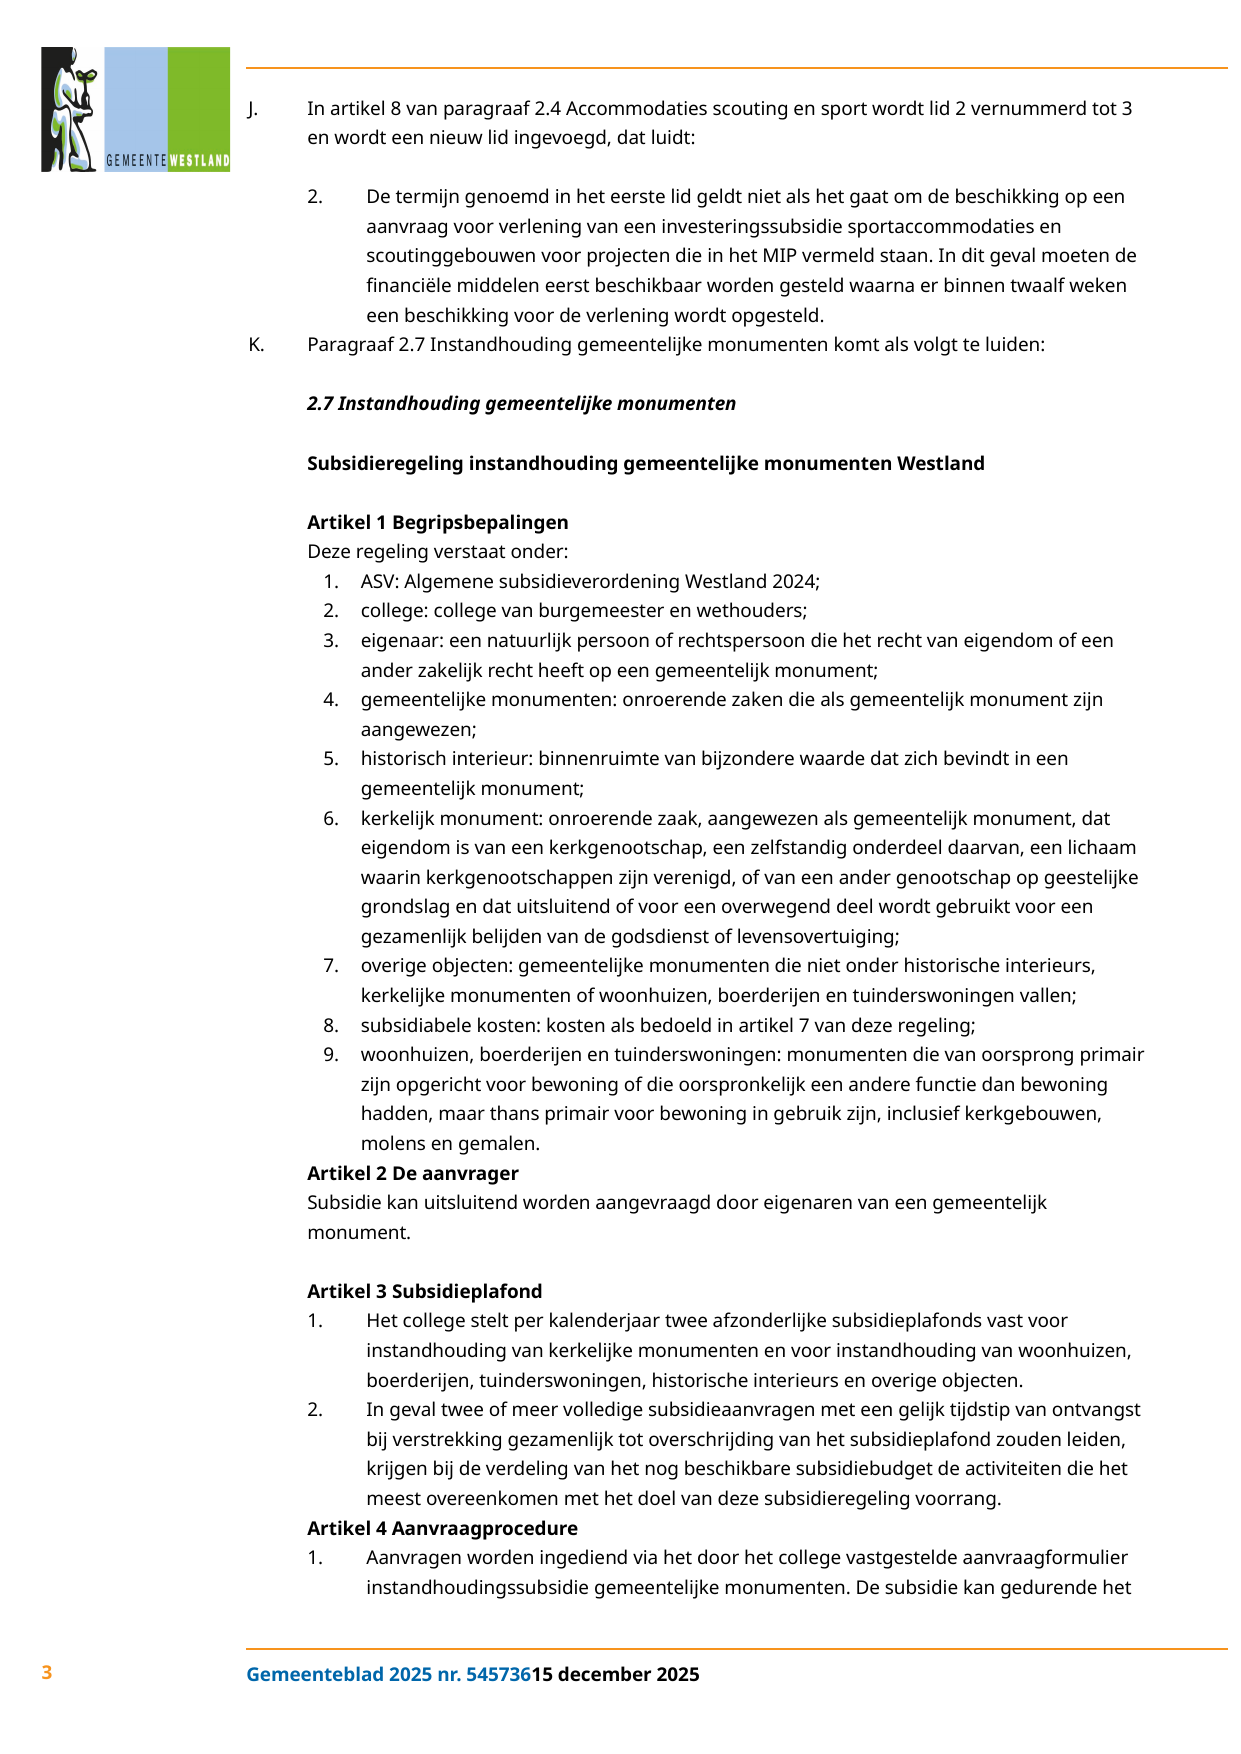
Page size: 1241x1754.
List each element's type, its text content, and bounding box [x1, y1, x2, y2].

list Het college stelt per kalenderjaar twee afzonderlijke subsidieplafonds vast voor instandhouding van kerkelijke monumenten en voor instandhouding van woonhuizen, boerderijen, tuinderswoningen, historische interieurs en overige objecten. [307, 1308, 1152, 1393]
list woonhuizen, boerderijen en tuinderswoningen: monumenten die van oorsprong primair zijn opgericht voor bewoning of die oorspronkelijk een andere functie dan bewoning hadden, maar thans primair voor bewoning in gebruik zijn, inclusief kerkgebouwen, molens en gemalen. [323, 1041, 1152, 1156]
list kerkelijk monument: onroerende zaak, aangewezen als gemeentelijk monument, dat eigendom is van een kerkgenootschap, een zelfstandig onderdeel daarvan, een lichaam waarin kerkgenootschappen zijn verenigd, of van een ander genootschap op geestelijke grondslag en dat uitsluitend of voor een overwegend deel wordt gebruikt voor een gezamenlijk belijden van de godsdienst of levensovertuiging; [323, 805, 1152, 949]
list eigenaar: een natuurlijk persoon of rechtspersoon die het recht van eigendom of een ander zakelijk recht heeft op een gemeentelijk monument; [323, 627, 1152, 683]
list ASV: Algemene subsidieverordening Westland 2024; [323, 568, 1152, 594]
list college: college van burgemeester en wethouders; [323, 598, 1152, 623]
list Artikel 2 De aanvrager [248, 1160, 1152, 1186]
list De termijn genoemd in het eerste lid geldt niet als het gaat om de beschikking op een aanvraag voor verlening van een investeringssubsidie sportaccommodaties en scoutinggebouwen voor projecten die in het MIP vermeld staan. In dit geval moeten de financiële middelen eerst beschikbaar worden gesteld waarna er binnen twaalf weken een beschikking voor de verlening wordt opgesteld. [307, 183, 1152, 328]
list Artikel 4 Aanvraagprocedure [248, 1515, 1152, 1541]
list overige objecten: gemeentelijke monumenten die niet onder historische interieurs, kerkelijke monumenten of woonhuizen, boerderijen en tuinderswoningen vallen; [323, 953, 1152, 1008]
list Paragraaf 2.7 Instandhouding gemeentelijke monumenten komt als volgt te luiden: [248, 331, 1152, 357]
list Artikel 1 Begripsbepalingen [248, 509, 1152, 535]
list gemeentelijke monumenten: onroerende zaken die als gemeentelijk monument zijn aangewezen; [323, 686, 1152, 742]
list In artikel 8 van paragraaf 2.4 Accommodaties scouting en sport wordt lid 2 vernummerd tot 3 en wordt een nieuw lid ingevoegd, dat luidt: [248, 95, 1152, 150]
picture [41, 47, 231, 172]
list Subsidieregeling instandhouding gemeentelijke monumenten Westland [248, 450, 1152, 476]
list Artikel 3 Subsidieplafond [248, 1278, 1152, 1304]
list historisch interieur: binnenruimte van bijzondere waarde dat zich bevindt in een gemeentelijk monument; [323, 746, 1152, 801]
list Subsidie kan uitsluitend worden aangevraagd door eigenaren van een gemeentelijk monument. [248, 1189, 1152, 1245]
list Deze regeling verstaat onder: [248, 538, 1152, 564]
list subsidiabele kosten: kosten als bedoeld in artikel 7 van deze regeling; [323, 1012, 1152, 1038]
list In geval twee of meer volledige subsidieaanvragen met een gelijk tijdstip van ontvangst bij verstrekking gezamenlijk tot overschrijding van het subsidieplafond zouden leiden, krijgen bij de verdeling van het nog beschikbare subsidiebudget de activiteiten die het meest overeenkomen met het doel van deze subsidieregeling voorrang. [307, 1396, 1152, 1511]
list 2.7 Instandhouding gemeentelijke monumenten [248, 391, 1152, 416]
list Aanvragen worden ingediend via het door het college vastgestelde aanvraagformulier instandhoudingssubsidie gemeentelijke monumenten. De subsidie kan gedurende het [307, 1544, 1152, 1600]
